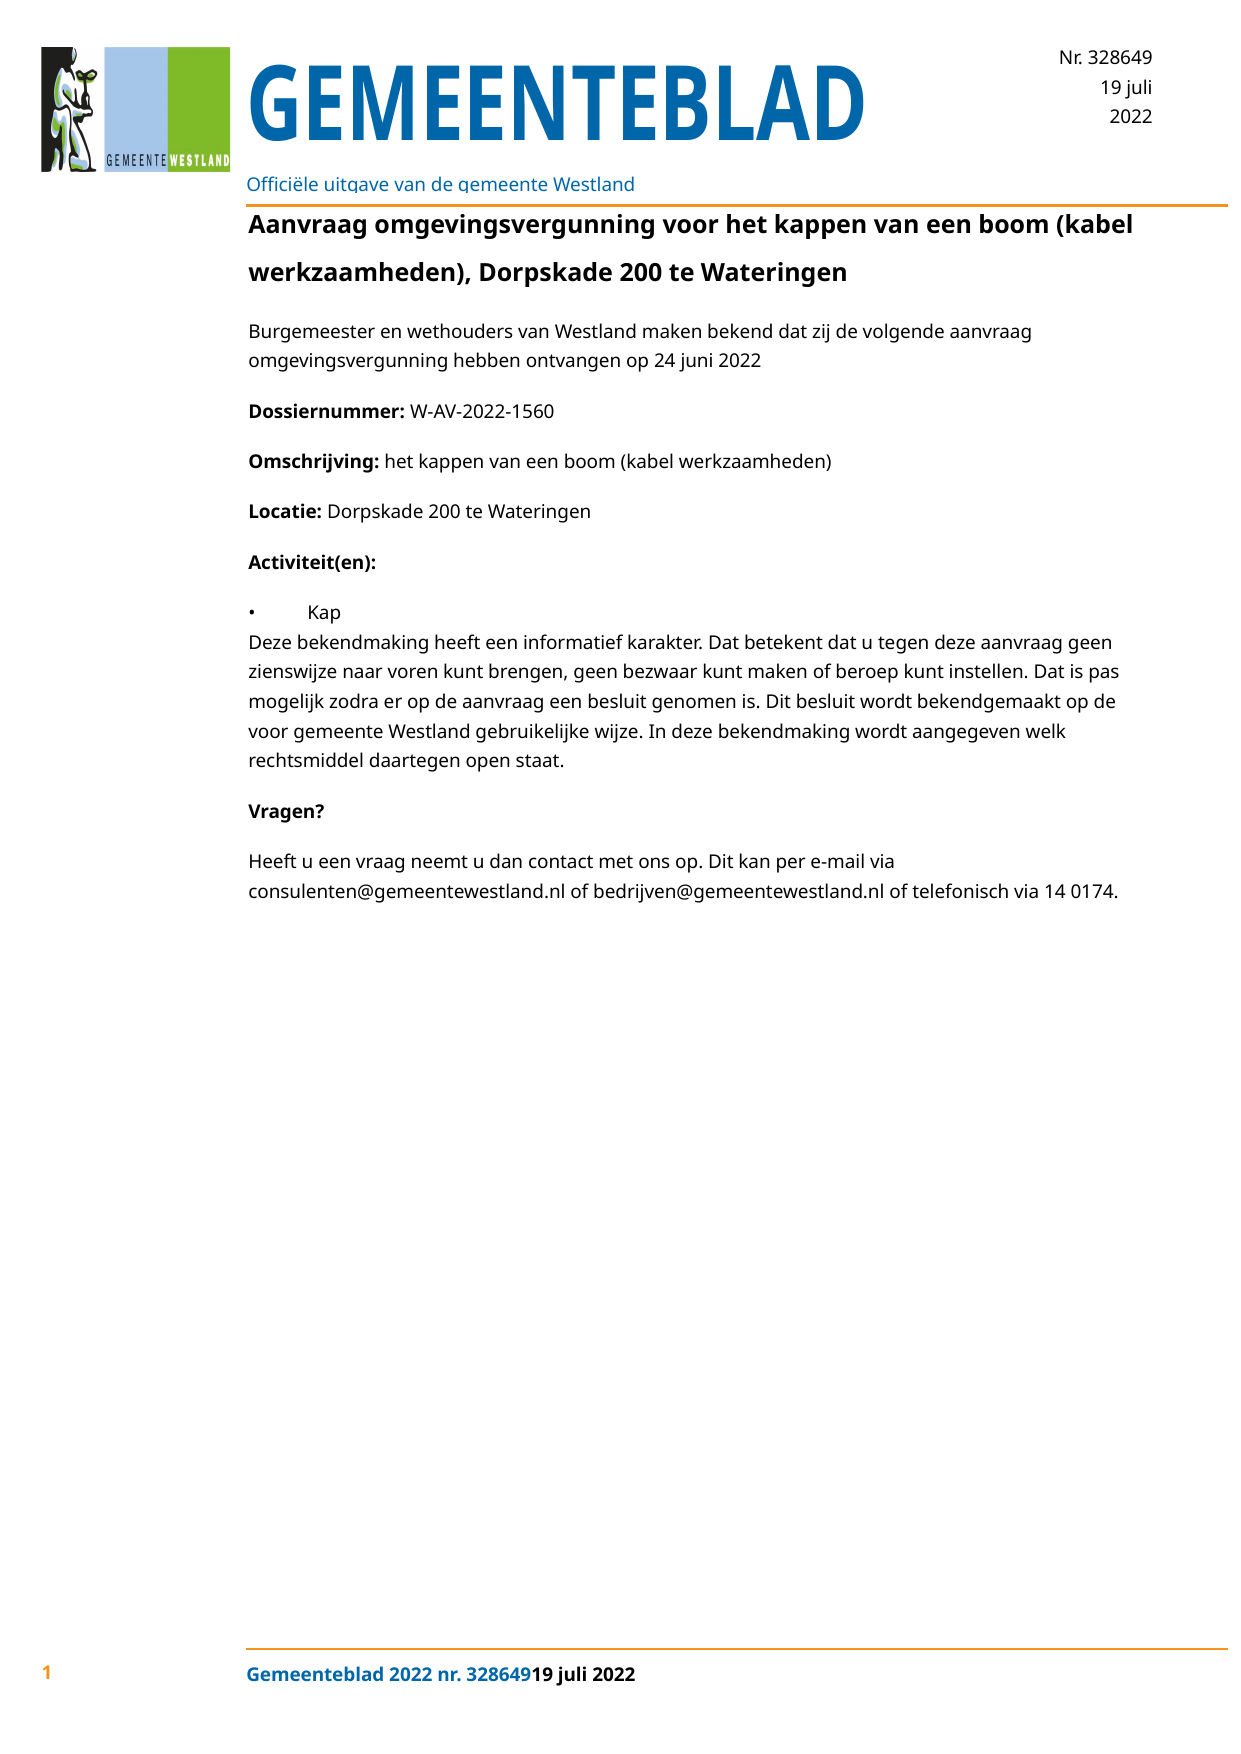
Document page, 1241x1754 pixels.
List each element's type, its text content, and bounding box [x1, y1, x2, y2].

text Omschrijving: het kappen van een boom (kabel werkzaamheden) [248, 448, 1152, 474]
text Aanvraag omgevingsvergunning voor het kappen van een boom (kabel werkzaamheden), Dorpskade 200 te Wateringen [248, 207, 1152, 288]
text Dossiernummer: W-AV-2022-1560 [248, 398, 1152, 424]
text Burgemeester en wethouders van Westland maken bekend dat zij de volgende aanvraag omgevingsvergunning hebben ontvangen op 24 juni 2022 [248, 318, 1152, 373]
text Vragen? [248, 798, 1152, 824]
picture [41, 47, 231, 172]
text Activiteit(en): [248, 549, 1152, 575]
text Heeft u een vraag neemt u dan contact met ons op. Dit kan per e-mail via consulenten@gemeentewestland.nl of bedrijven@gemeentewestland.nl of telefonisch via 14 0174. [248, 848, 1152, 904]
text Locatie: Dorpskade 200 te Wateringen [248, 499, 1152, 524]
text Deze bekendmaking heeft een informatief karakter. Dat betekent dat u tegen deze aanvraag geen zienswijze naar voren kunt brengen, geen bezwaar kunt maken of beroep kunt instellen. Dat is pas mogelijk zodra er op de aanvraag een besluit genomen is. Dit besluit wordt bekendgemaakt op de voor gemeente Westland gebruikelijke wijze. In deze bekendmaking wordt aangegeven welk rechtsmiddel daartegen open staat. [248, 629, 1152, 773]
list Kap [248, 599, 1152, 625]
